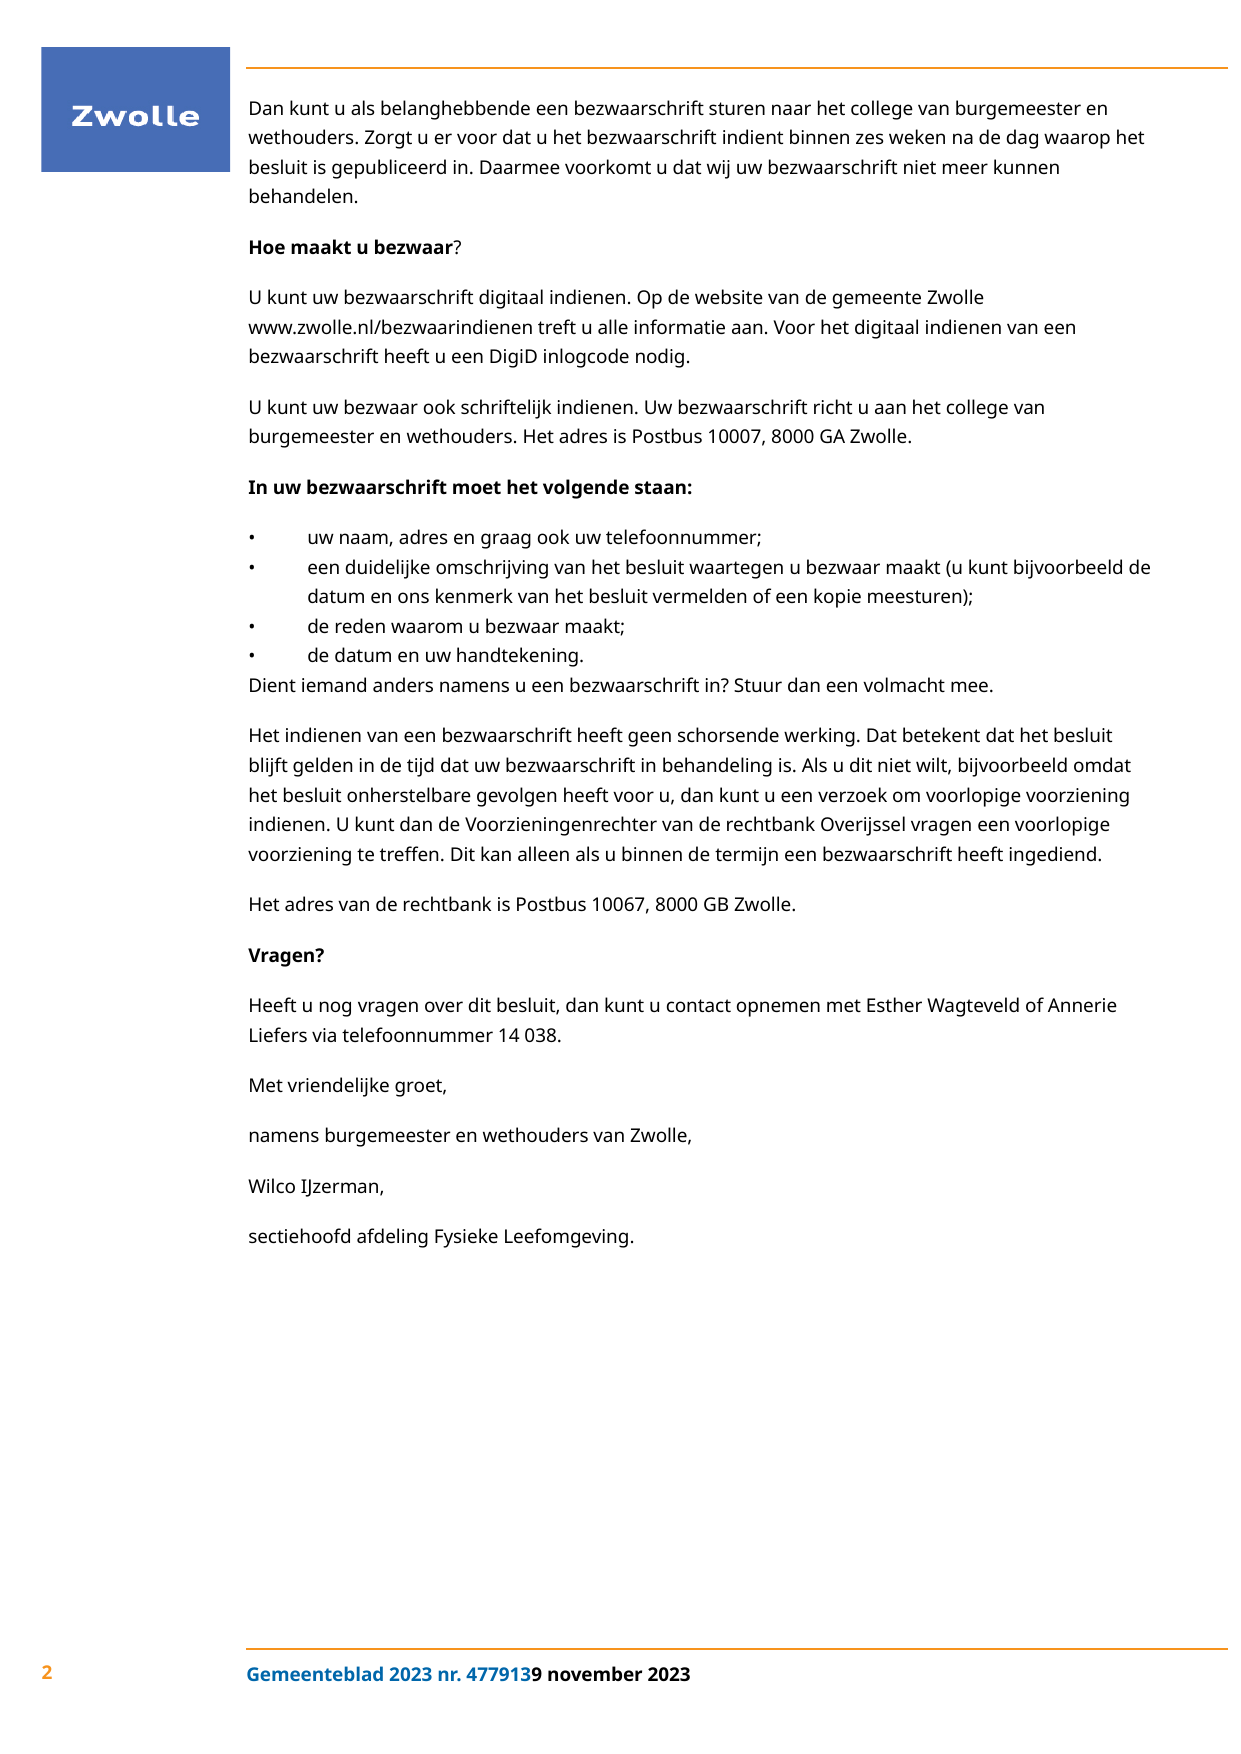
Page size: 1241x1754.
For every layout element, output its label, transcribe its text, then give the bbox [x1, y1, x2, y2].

text U kunt uw bezwaarschrift digitaal indienen. Op de website van de gemeente Zwolle www.zwolle.nl/bezwaarindienen treft u alle informatie aan. Voor het digitaal indienen van een bezwaarschrift heeft u een DigiD inlogcode nodig. [248, 284, 1152, 369]
text Hoe maakt u bezwaar? [248, 234, 1152, 260]
text Het adres van de rechtbank is Postbus 10067, 8000 GB Zwolle. [248, 891, 1152, 917]
text In uw bezwaarschrift moet het volgende staan: [248, 474, 1152, 500]
text namens burgemeester en wethouders van Zwolle, [248, 1123, 1152, 1148]
text Het indienen van een bezwaarschrift heeft geen schorsende werking. Dat betekent dat het besluit blijft gelden in de tijd dat uw bezwaarschrift in behandeling is. Als u dit niet wilt, bijvoorbeeld omdat het besluit onherstelbare gevolgen heeft voor u, dan kunt u een verzoek om voorlopige voorziening indienen. U kunt dan de Voorzieningenrechter van de rechtbank Overijssel vragen een voorlopige voorziening te treffen. Dit kan alleen als u binnen de termijn een bezwaarschrift heeft ingediend. [248, 723, 1152, 867]
text Met vriendelijke groet, [248, 1072, 1152, 1098]
list de datum en uw handtekening. [248, 643, 1152, 668]
picture [41, 47, 231, 172]
text U kunt uw bezwaar ook schriftelijk indienen. Uw bezwaarschrift richt u aan het college van burgemeester en wethouders. Het adres is Postbus 10007, 8000 GA Zwolle. [248, 394, 1152, 449]
text Wilco IJzerman, [248, 1173, 1152, 1199]
text Vragen? [248, 942, 1152, 968]
text Dient iemand anders namens u een bezwaarschrift in? Stuur dan een volmacht mee. [248, 672, 1152, 698]
list de reden waarom u bezwaar maakt; [248, 613, 1152, 639]
list een duidelijke omschrijving van het besluit waartegen u bezwaar maakt (u kunt bijvoorbeeld de datum en ons kenmerk van het besluit vermelden of een kopie meesturen); [248, 554, 1152, 609]
text Heeft u nog vragen over dit besluit, dan kunt u contact opnemen met Esther Wagteveld of Annerie Liefers via telefoonnummer 14 038. [248, 992, 1152, 1048]
text sectiehoofd afdeling Fysieke Leefomgeving. [248, 1223, 1152, 1249]
list uw naam, adres en graag ook uw telefoonnummer; [248, 524, 1152, 550]
text Dan kunt u als belanghebbende een bezwaarschrift sturen naar het college van burgemeester en wethouders. Zorgt u er voor dat u het bezwaarschrift indient binnen zes weken na de dag waarop het besluit is gepubliceerd in. Daarmee voorkomt u dat wij uw bezwaarschrift niet meer kunnen behandelen. [248, 95, 1152, 209]
